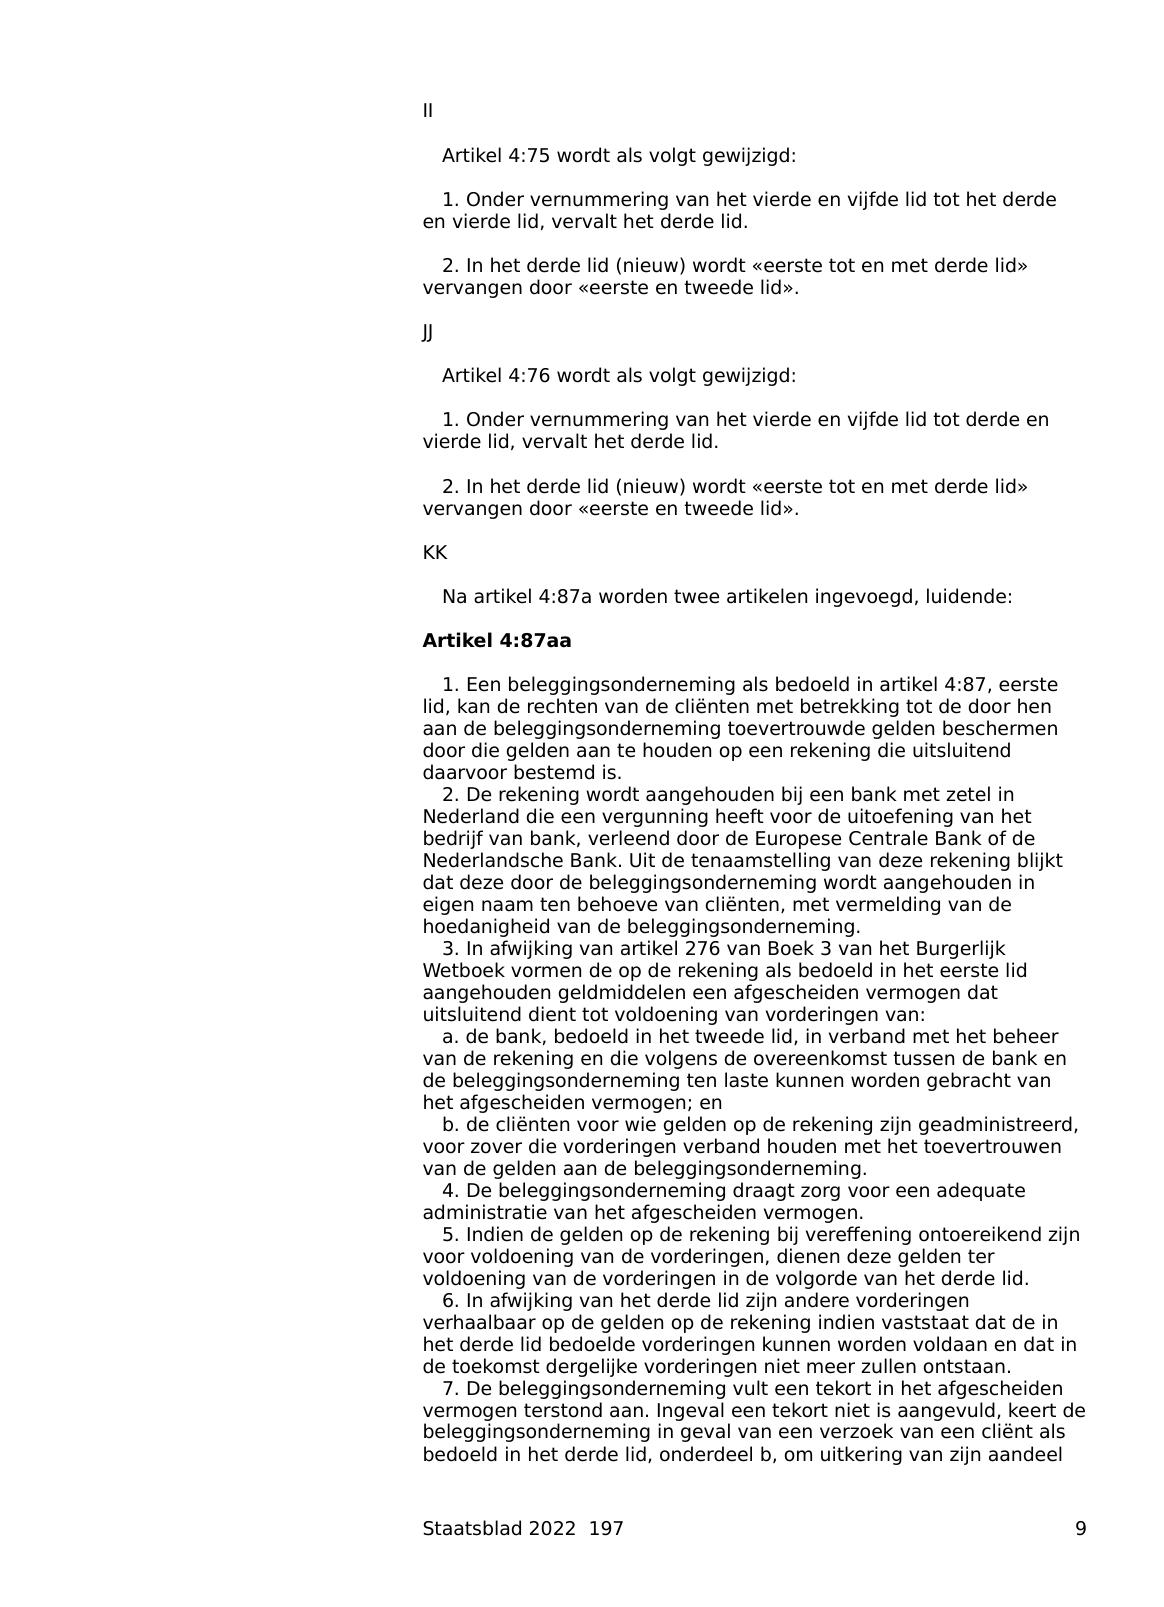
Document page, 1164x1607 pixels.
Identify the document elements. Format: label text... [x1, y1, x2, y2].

text 2. De rekening wordt aangehouden bij een bank met zetel in Nederland die een vergunning heeft voor de uitoefening van het bedrijf van bank, verleend door de Europese Centrale Bank of de Nederlandsche Bank. Uit de tenaamstelling van deze rekening blijkt dat deze door de beleggingsonderneming wordt aangehouden in eigen naam ten behoeve van cliënten, met vermelding van de hoedanigheid van de beleggingsonderneming. [422, 784, 1087, 938]
text a. de bank, bedoeld in het tweede lid, in verband met het beheer van de rekening en die volgens de overeenkomst tussen de bank en de beleggingsonderneming ten laste kunnen worden gebracht van het afgescheiden vermogen; en [422, 1026, 1087, 1114]
text Na artikel 4:87a worden twee artikelen ingevoegd, luidende: [422, 586, 1087, 608]
text 1. Onder vernummering van het vierde en vijfde lid tot het derde en vierde lid, vervalt het derde lid. [422, 189, 1087, 233]
text 7. De beleggingsonderneming vult een tekort in het afgescheiden vermogen terstond aan. Ingeval een tekort niet is aangevuld, keert de beleggingsonderneming in geval van een verzoek van een cliënt als bedoeld in het derde lid, onderdeel b, om uitkering van zijn aandeel [422, 1377, 1087, 1465]
text 2. In het derde lid (nieuw) wordt «eerste tot en met derde lid» vervangen door «eerste en tweede lid». [422, 255, 1087, 299]
text 5. Indien de gelden op de rekening bij vereffening ontoereikend zijn voor voldoening van de vorderingen, dienen deze gelden ter voldoening van de vorderingen in de volgorde van het derde lid. [422, 1224, 1087, 1289]
text II [422, 100, 1087, 122]
text Artikel 4:75 wordt als volgt gewijzigd: [422, 144, 1087, 167]
text 1. Onder vernummering van het vierde en vijfde lid tot derde en vierde lid, vervalt het derde lid. [422, 409, 1087, 453]
text 4. De beleggingsonderneming draagt zorg voor een adequate administratie van het afgescheiden vermogen. [422, 1180, 1087, 1224]
text 2. In het derde lid (nieuw) wordt «eerste tot en met derde lid» vervangen door «eerste en tweede lid». [422, 476, 1087, 519]
text JJ [422, 321, 1087, 343]
text 6. In afwijking van het derde lid zijn andere vorderingen verhaalbaar op de gelden op de rekening indien vaststaat dat de in het derde lid bedoelde vorderingen kunnen worden voldaan en dat in de toekomst dergelijke vorderingen niet meer zullen ontstaan. [422, 1289, 1087, 1377]
text b. de cliënten voor wie gelden op de rekening zijn geadministreerd, voor zover die vorderingen verband houden met het toevertrouwen van de gelden aan de beleggingsonderneming. [422, 1114, 1087, 1180]
text KK [422, 542, 1087, 564]
text 3. In afwijking van artikel 276 van Boek 3 van het Burgerlijk Wetboek vormen de op de rekening als bedoeld in het eerste lid aangehouden geldmiddelen een afgescheiden vermogen dat uitsluitend dient tot voldoening van vorderingen van: [422, 938, 1087, 1026]
text Artikel 4:76 wordt als volgt gewijzigd: [422, 365, 1087, 387]
subtitle Artikel 4:87aa [422, 630, 1087, 652]
text 1. Een beleggingsonderneming als bedoeld in artikel 4:87, eerste lid, kan de rechten van de cliënten met betrekking tot de door hen aan de beleggingsonderneming toevertrouwde gelden beschermen door die gelden aan te houden op een rekening die uitsluitend daarvoor bestemd is. [422, 674, 1087, 784]
